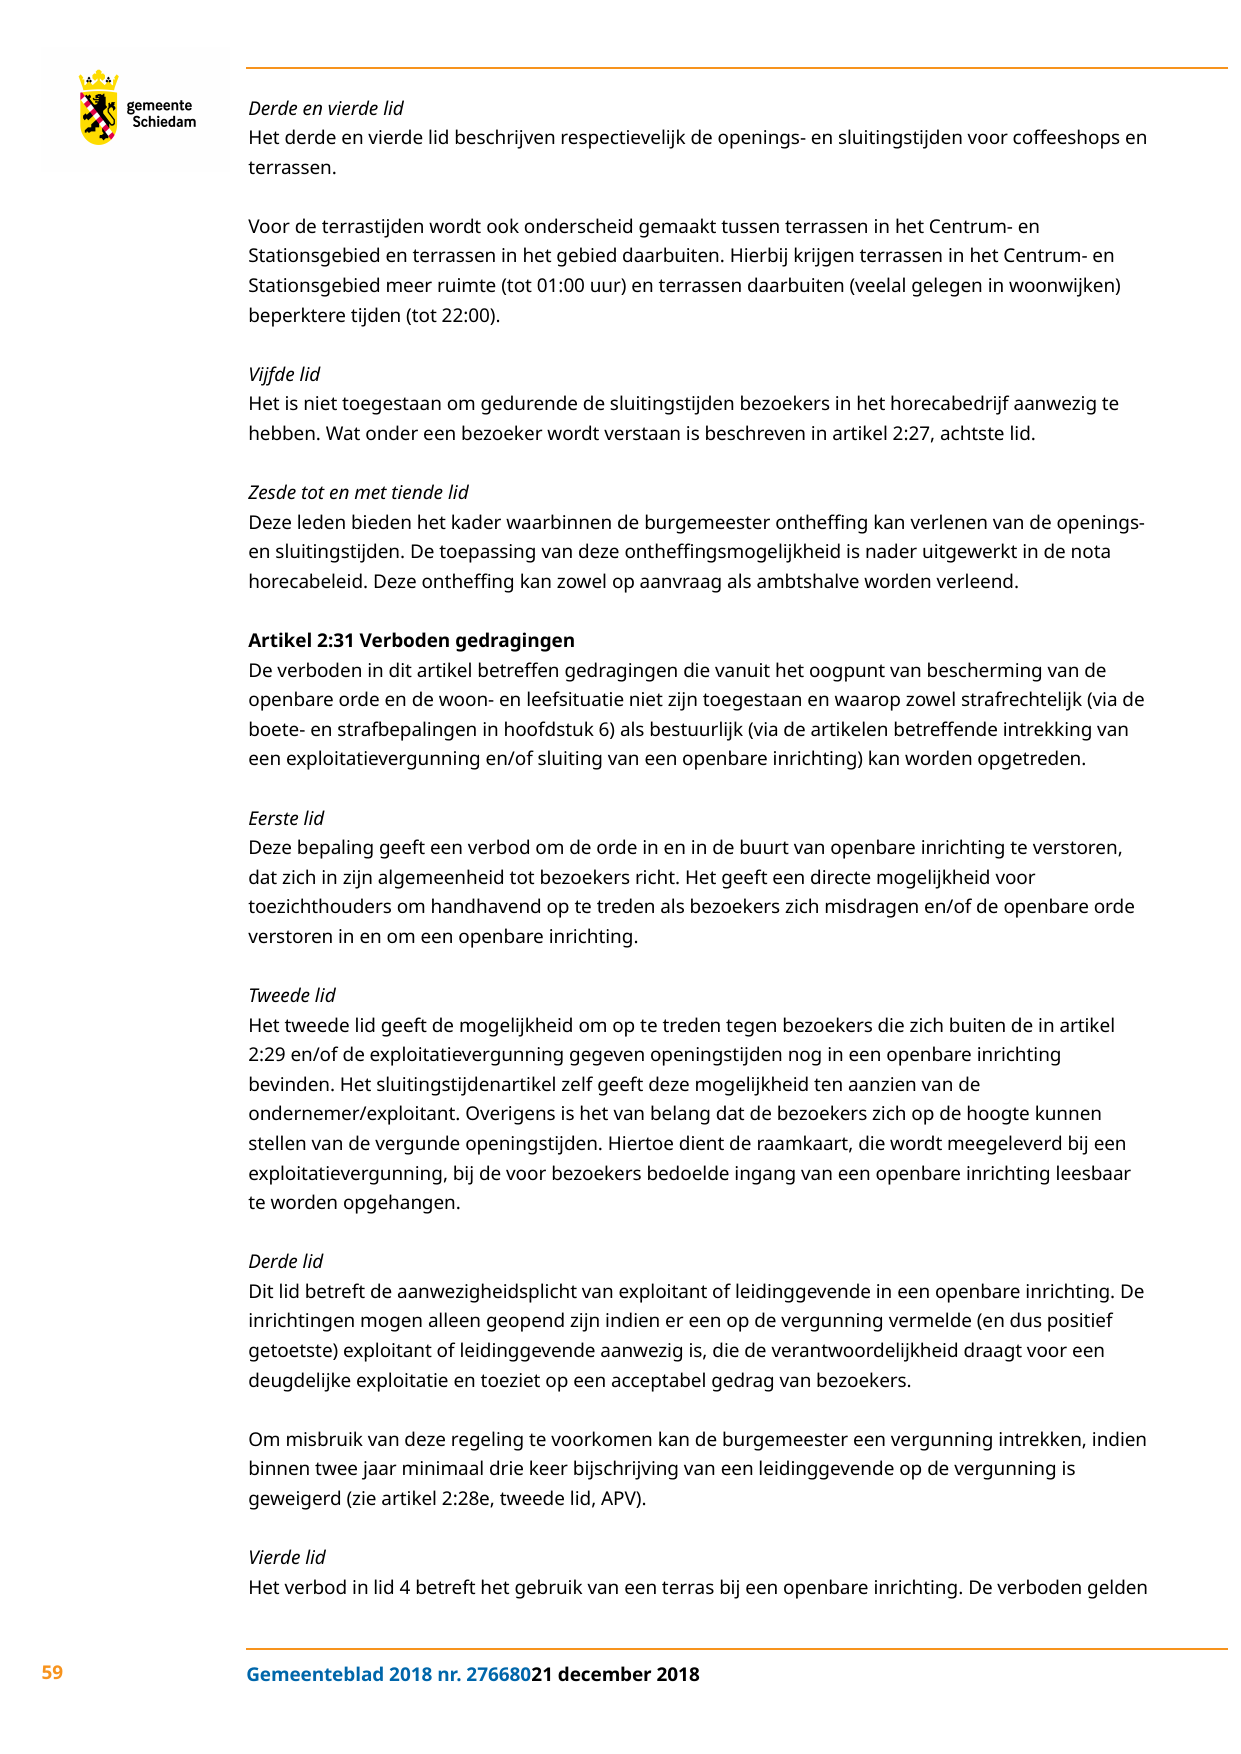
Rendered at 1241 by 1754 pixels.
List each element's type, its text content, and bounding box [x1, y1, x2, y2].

text Derde en vierde lid [248, 95, 1152, 121]
text Artikel 2:31 Verboden gedragingen [248, 627, 1152, 653]
text Het derde en vierde lid beschrijven respectievelijk de openings- en sluitingstijden voor coffeeshops en terrassen. [248, 124, 1152, 180]
text Derde lid [248, 1248, 1152, 1274]
text Voor de terrastijden wordt ook onderscheid gemaakt tussen terrassen in het Centrum- en Stationsgebied en terrassen in het gebied daarbuiten. Hierbij krijgen terrassen in het Centrum- en Stationsgebied meer ruimte (tot 01:00 uur) en terrassen daarbuiten (veelal gelegen in woonwijken) beperktere tijden (tot 22:00). [248, 213, 1152, 328]
text Vijfde lid [248, 361, 1152, 387]
text Deze bepaling geeft een verbod om de orde in en in de buurt van openbare inrichting te verstoren, dat zich in zijn algemeenheid tot bezoekers richt. Het geeft een directe mogelijkheid voor toezichthouders om handhavend op te treden als bezoekers zich misdragen en/of de openbare orde verstoren in en om een openbare inrichting. [248, 834, 1152, 949]
text Deze leden bieden het kader waarbinnen de burgemeester ontheffing kan verlenen van de openings- en sluitingstijden. De toepassing van deze ontheffingsmogelijkheid is nader uitgewerkt in de nota horecabeleid. Deze ontheffing kan zowel op aanvraag als ambtshalve worden verleend. [248, 509, 1152, 594]
text Tweede lid [248, 982, 1152, 1008]
text De verboden in dit artikel betreffen gedragingen die vanuit het oogpunt van bescherming van de openbare orde en de woon- en leefsituatie niet zijn toegestaan en waarop zowel strafrechtelijk (via de boete- en strafbepalingen in hoofdstuk 6) als bestuurlijk (via de artikelen betreffende intrekking van een exploitatievergunning en/of sluiting van een openbare inrichting) kan worden opgetreden. [248, 657, 1152, 771]
text Dit lid betreft de aanwezigheidsplicht van exploitant of leidinggevende in een openbare inrichting. De inrichtingen mogen alleen geopend zijn indien er een op de vergunning vermelde (en dus positief getoetste) exploitant of leidinggevende aanwezig is, die de verantwoordelijkheid draagt voor een deugdelijke exploitatie en toeziet op een acceptabel gedrag van bezoekers. [248, 1278, 1152, 1393]
text Vierde lid [248, 1544, 1152, 1570]
picture [41, 47, 231, 172]
text Het tweede lid geeft de mogelijkheid om op te treden tegen bezoekers die zich buiten de in artikel 2:29 en/of de exploitatievergunning gegeven openingstijden nog in een openbare inrichting bevinden. Het sluitingstijdenartikel zelf geeft deze mogelijkheid ten aanzien van de ondernemer/exploitant. Overigens is het van belang dat de bezoekers zich op de hoogte kunnen stellen van de vergunde openingstijden. Hiertoe dient de raamkaart, die wordt meegeleverd bij een exploitatievergunning, bij de voor bezoekers bedoelde ingang van een openbare inrichting leesbaar te worden opgehangen. [248, 1012, 1152, 1215]
text Om misbruik van deze regeling te voorkomen kan de burgemeester een vergunning intrekken, indien binnen twee jaar minimaal drie keer bijschrijving van een leidinggevende op de vergunning is geweigerd (zie artikel 2:28e, tweede lid, APV). [248, 1426, 1152, 1511]
text Zesde tot en met tiende lid [248, 479, 1152, 505]
text Eerste lid [248, 805, 1152, 831]
text Het is niet toegestaan om gedurende de sluitingstijden bezoekers in het horecabedrijf aanwezig te hebben. Wat onder een bezoeker wordt verstaan is beschreven in artikel 2:27, achtste lid. [248, 391, 1152, 446]
text Het verbod in lid 4 betreft het gebruik van een terras bij een openbare inrichting. De verboden gelden [248, 1574, 1152, 1600]
